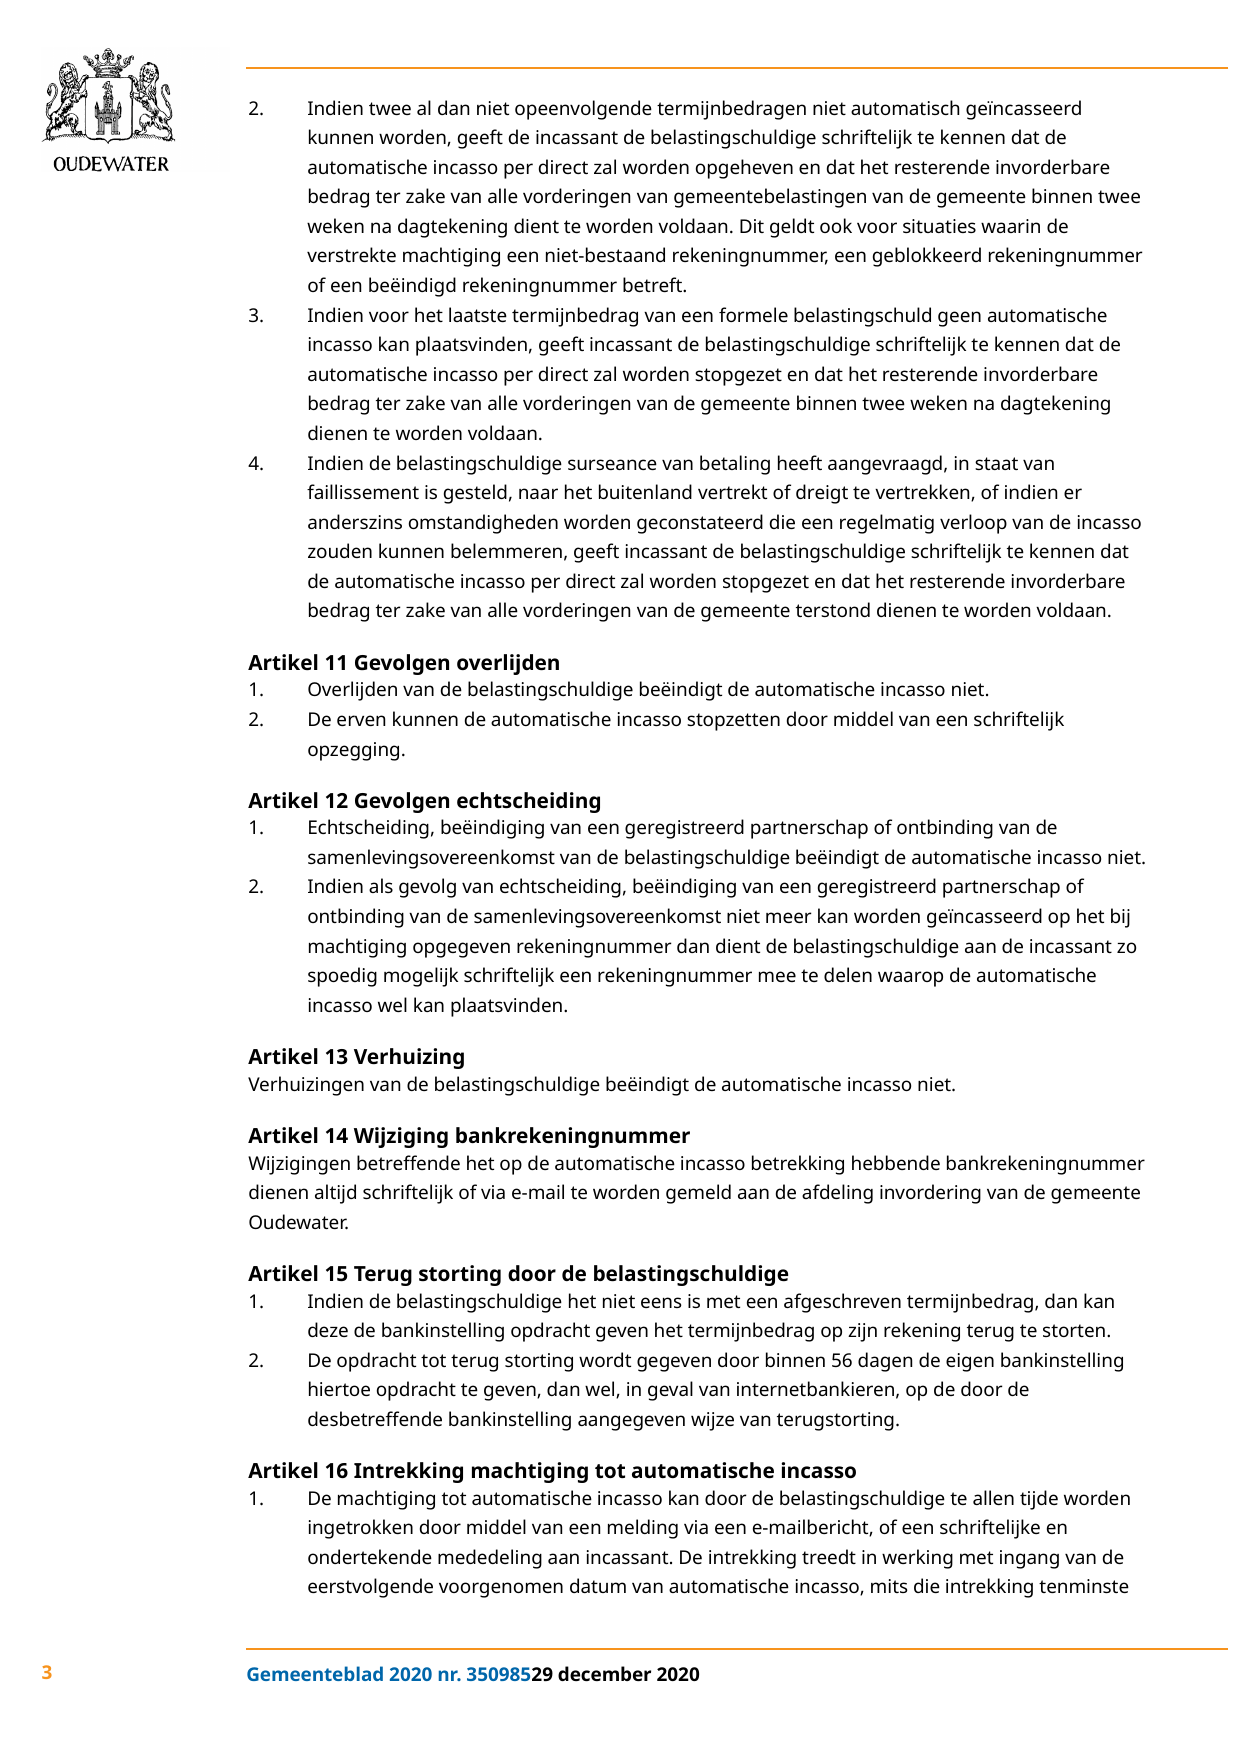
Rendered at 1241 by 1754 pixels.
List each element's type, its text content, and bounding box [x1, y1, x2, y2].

text Artikel 16 Intrekking machtiging tot automatische incasso [248, 1457, 1152, 1485]
list Echtscheiding, beëindiging van een geregistreerd partnerschap of ontbinding van de samenlevingsovereenkomst van de belastingschuldige beëindigt de automatische incasso niet. [248, 814, 1152, 870]
text Artikel 13 Verhuizing [248, 1042, 1152, 1071]
text Artikel 14 Wijziging bankrekeningnummer [248, 1121, 1152, 1150]
text Wijzigingen betreffende het op de automatische incasso betrekking hebbende bankrekeningnummer dienen altijd schriftelijk of via e-mail te worden gemeld aan de afdeling invordering van de gemeente Oudewater. [248, 1150, 1152, 1235]
list Indien de belastingschuldige het niet eens is met een afgeschreven termijnbedrag, dan kan deze de bankinstelling opdracht geven het termijnbedrag op zijn rekening terug te storten. [248, 1288, 1152, 1343]
text Verhuizingen van de belastingschuldige beëindigt de automatische incasso niet. [248, 1071, 1152, 1097]
list De opdracht tot terug storting wordt gegeven door binnen 56 dagen de eigen bankinstelling hiertoe opdracht te geven, dan wel, in geval van internetbankieren, op de door de desbetreffende bankinstelling aangegeven wijze van terugstorting. [248, 1347, 1152, 1432]
list Indien als gevolg van echtscheiding, beëindiging van een geregistreerd partnerschap of ontbinding van de samenlevingsovereenkomst niet meer kan worden geïncasseerd op het bij machtiging opgegeven rekeningnummer dan dient de belastingschuldige aan de incassant zo spoedig mogelijk schriftelijk een rekeningnummer mee te delen waarop de automatische incasso wel kan plaatsvinden. [248, 874, 1152, 1018]
list Overlijden van de belastingschuldige beëindigt de automatische incasso niet. [248, 677, 1152, 702]
text Artikel 11 Gevolgen overlijden [248, 648, 1152, 677]
list De machtiging tot automatische incasso kan door de belastingschuldige te allen tijde worden ingetrokken door middel van een melding via een e-mailbericht, of een schriftelijke en ondertekende mededeling aan incassant. De intrekking treedt in werking met ingang van de eerstvolgende voorgenomen datum van automatische incasso, mits die intrekking tenminste [248, 1485, 1152, 1599]
text Artikel 15 Terug storting door de belastingschuldige [248, 1259, 1152, 1288]
text Artikel 12 Gevolgen echtscheiding [248, 786, 1152, 814]
list Indien twee al dan niet opeenvolgende termijnbedragen niet automatisch geïncasseerd kunnen worden, geeft de incassant de belastingschuldige schriftelijk te kennen dat de automatische incasso per direct zal worden opgeheven en dat het resterende invorderbare bedrag ter zake van alle vorderingen van gemeentebelastingen van de gemeente binnen twee weken na dagtekening dient te worden voldaan. Dit geldt ook voor situaties waarin de verstrekte machtiging een niet-bestaand rekeningnummer, een geblokkeerd rekeningnummer of een beëindigd rekeningnummer betreft. [248, 95, 1152, 298]
list De erven kunnen de automatische incasso stopzetten door middel van een schriftelijk opzegging. [248, 706, 1152, 761]
picture [41, 47, 231, 172]
list Indien voor het laatste termijnbedrag van een formele belastingschuld geen automatische incasso kan plaatsvinden, geeft incassant de belastingschuldige schriftelijk te kennen dat de automatische incasso per direct zal worden stopgezet en dat het resterende invorderbare bedrag ter zake van alle vorderingen van de gemeente binnen twee weken na dagtekening dienen te worden voldaan. [248, 302, 1152, 446]
list Indien de belastingschuldige surseance van betaling heeft aangevraagd, in staat van faillissement is gesteld, naar het buitenland vertrekt of dreigt te vertrekken, of indien er anderszins omstandigheden worden geconstateerd die een regelmatig verloop van de incasso zouden kunnen belemmeren, geeft incassant de belastingschuldige schriftelijk te kennen dat de automatische incasso per direct zal worden stopgezet en dat het resterende invorderbare bedrag ter zake van alle vorderingen van de gemeente terstond dienen te worden voldaan. [248, 450, 1152, 623]
